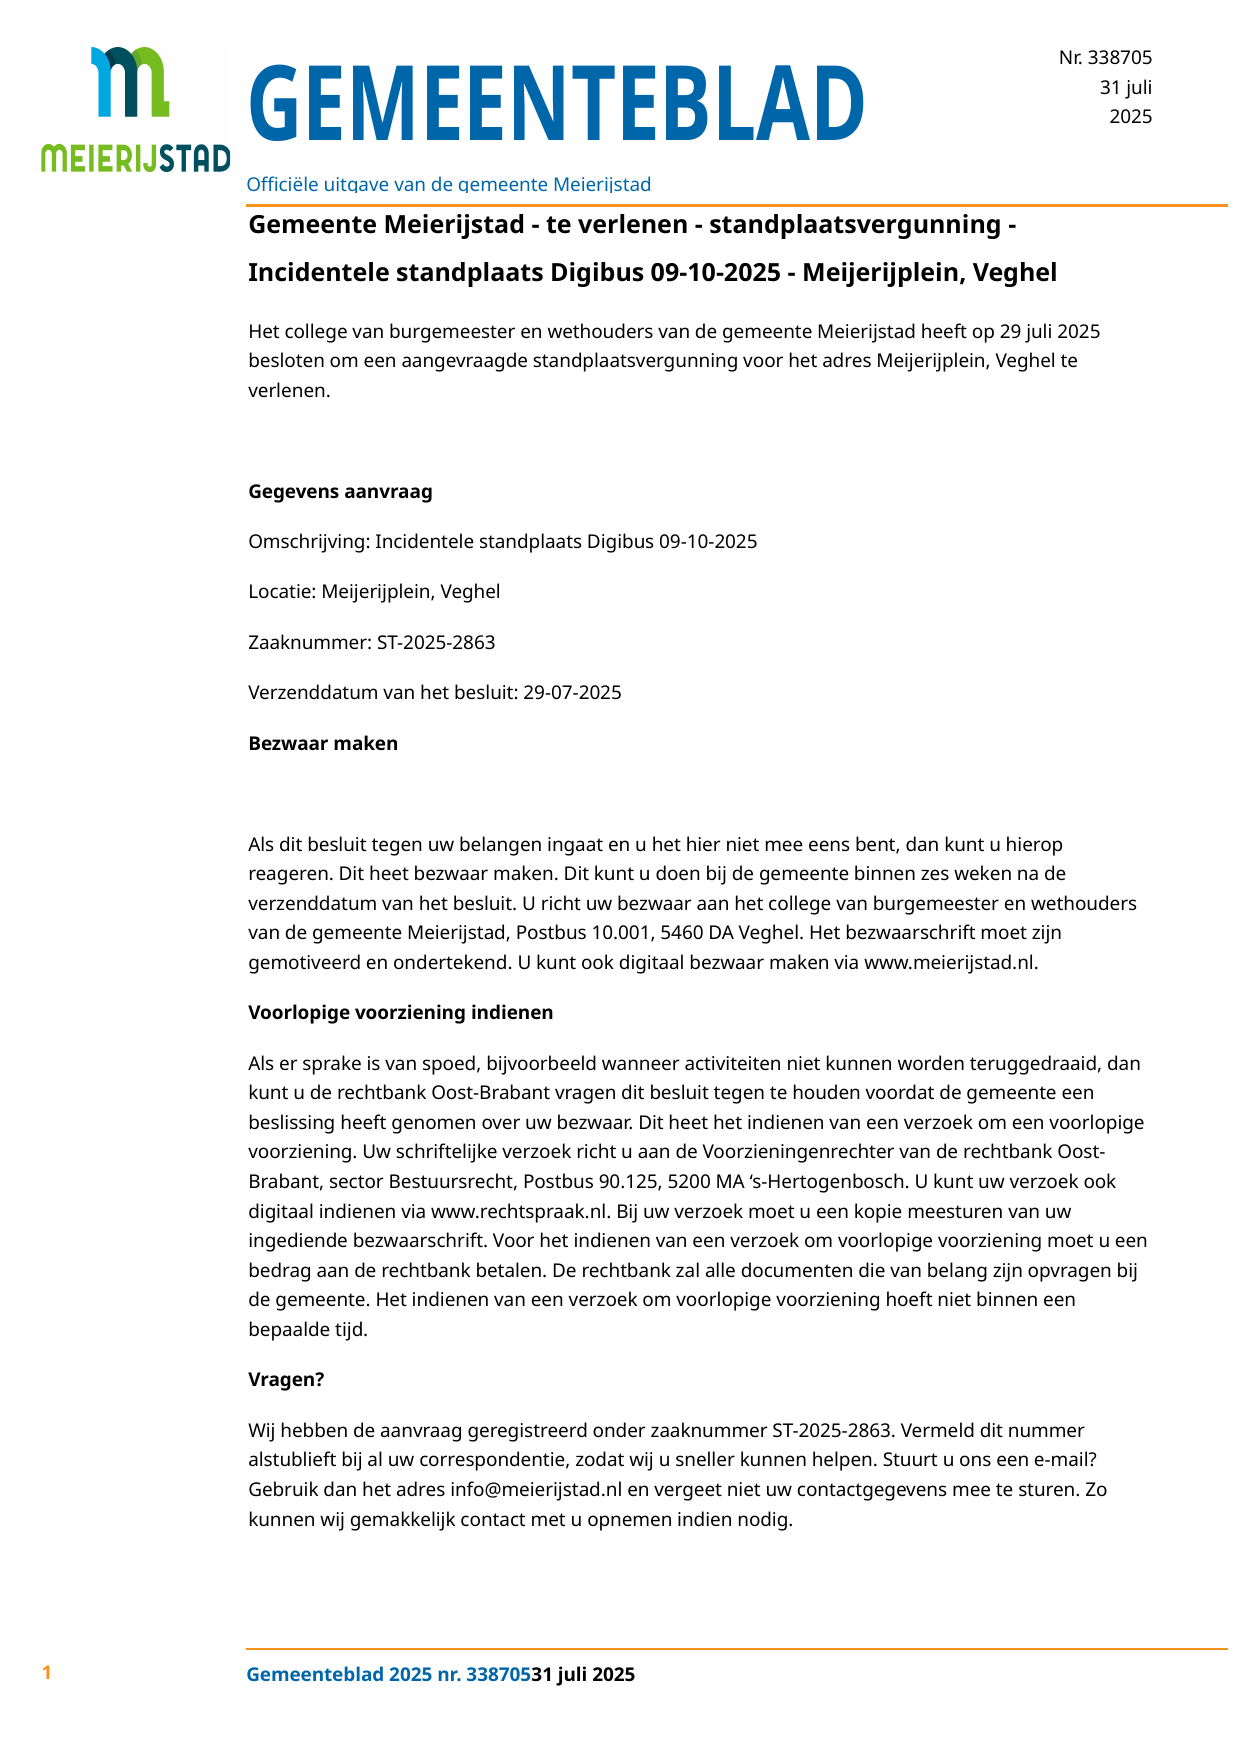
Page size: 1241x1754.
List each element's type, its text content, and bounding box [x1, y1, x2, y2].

text Voorlopige voorziening indienen [248, 999, 1152, 1025]
picture [41, 47, 231, 172]
text Als er sprake is van spoed, bijvoorbeeld wanneer activiteiten niet kunnen worden teruggedraaid, dan kunt u de rechtbank Oost-Brabant vragen dit besluit tegen te houden voordat de gemeente een beslissing heeft genomen over uw bezwaar. Dit heet het indienen van een verzoek om een voorlopige voorziening. Uw schriftelijke verzoek richt u aan de Voorzieningenrechter van de rechtbank Oost-Brabant, sector Bestuursrecht, Postbus 90.125, 5200 MA ‘s-Hertogenbosch. U kunt uw verzoek ook digitaal indienen via www.rechtspraak.nl. Bij uw verzoek moet u een kopie meesturen van uw ingediende bezwaarschrift. Voor het indienen van een verzoek om voorlopige voorziening moet u een bedrag aan de rechtbank betalen. De rechtbank zal alle documenten die van belang zijn opvragen bij de gemeente. Het indienen van een verzoek om voorlopige voorziening hoeft niet binnen een bepaalde tijd. [248, 1050, 1152, 1342]
text Vragen? [248, 1367, 1152, 1392]
text Zaaknummer: ST-2025-2863 [248, 629, 1152, 655]
text Omschrijving: Incidentele standplaats Digibus 09-10-2025 [248, 528, 1152, 554]
text Het college van burgemeester en wethouders van de gemeente Meierijstad heeft op 29 juli 2025 besloten om een aangevraagde standplaatsvergunning voor het adres Meijerijplein, Veghel te verlenen. [248, 318, 1152, 403]
text Bezwaar maken [248, 730, 1152, 756]
text Wij hebben de aanvraag geregistreerd onder zaaknummer ST-2025-2863. Vermeld dit nummer alstublieft bij al uw correspondentie, zodat wij u sneller kunnen helpen. Stuurt u ons een e-mail? Gebruik dan het adres info@meierijstad.nl en vergeet niet uw contactgegevens mee te sturen. Zo kunnen wij gemakkelijk contact met u opnemen indien nodig. [248, 1417, 1152, 1532]
text Gegevens aanvraag [248, 478, 1152, 504]
text Locatie: Meijerijplein, Veghel [248, 579, 1152, 604]
text Gemeente Meierijstad - te verlenen - standplaatsvergunning - Incidentele standplaats Digibus 09-10-2025 - Meijerijplein, Veghel [248, 207, 1152, 288]
text Als dit besluit tegen uw belangen ingaat en u het hier niet mee eens bent, dan kunt u hierop reageren. Dit heet bezwaar maken. Dit kunt u doen bij de gemeente binnen zes weken na de verzenddatum van het besluit. U richt uw bezwaar aan het college van burgemeester en wethouders van de gemeente Meierijstad, Postbus 10.001, 5460 DA Veghel. Het bezwaarschrift moet zijn gemotiveerd en ondertekend. U kunt ook digitaal bezwaar maken via www.meierijstad.nl. [248, 831, 1152, 975]
text Verzenddatum van het besluit: 29-07-2025 [248, 679, 1152, 705]
